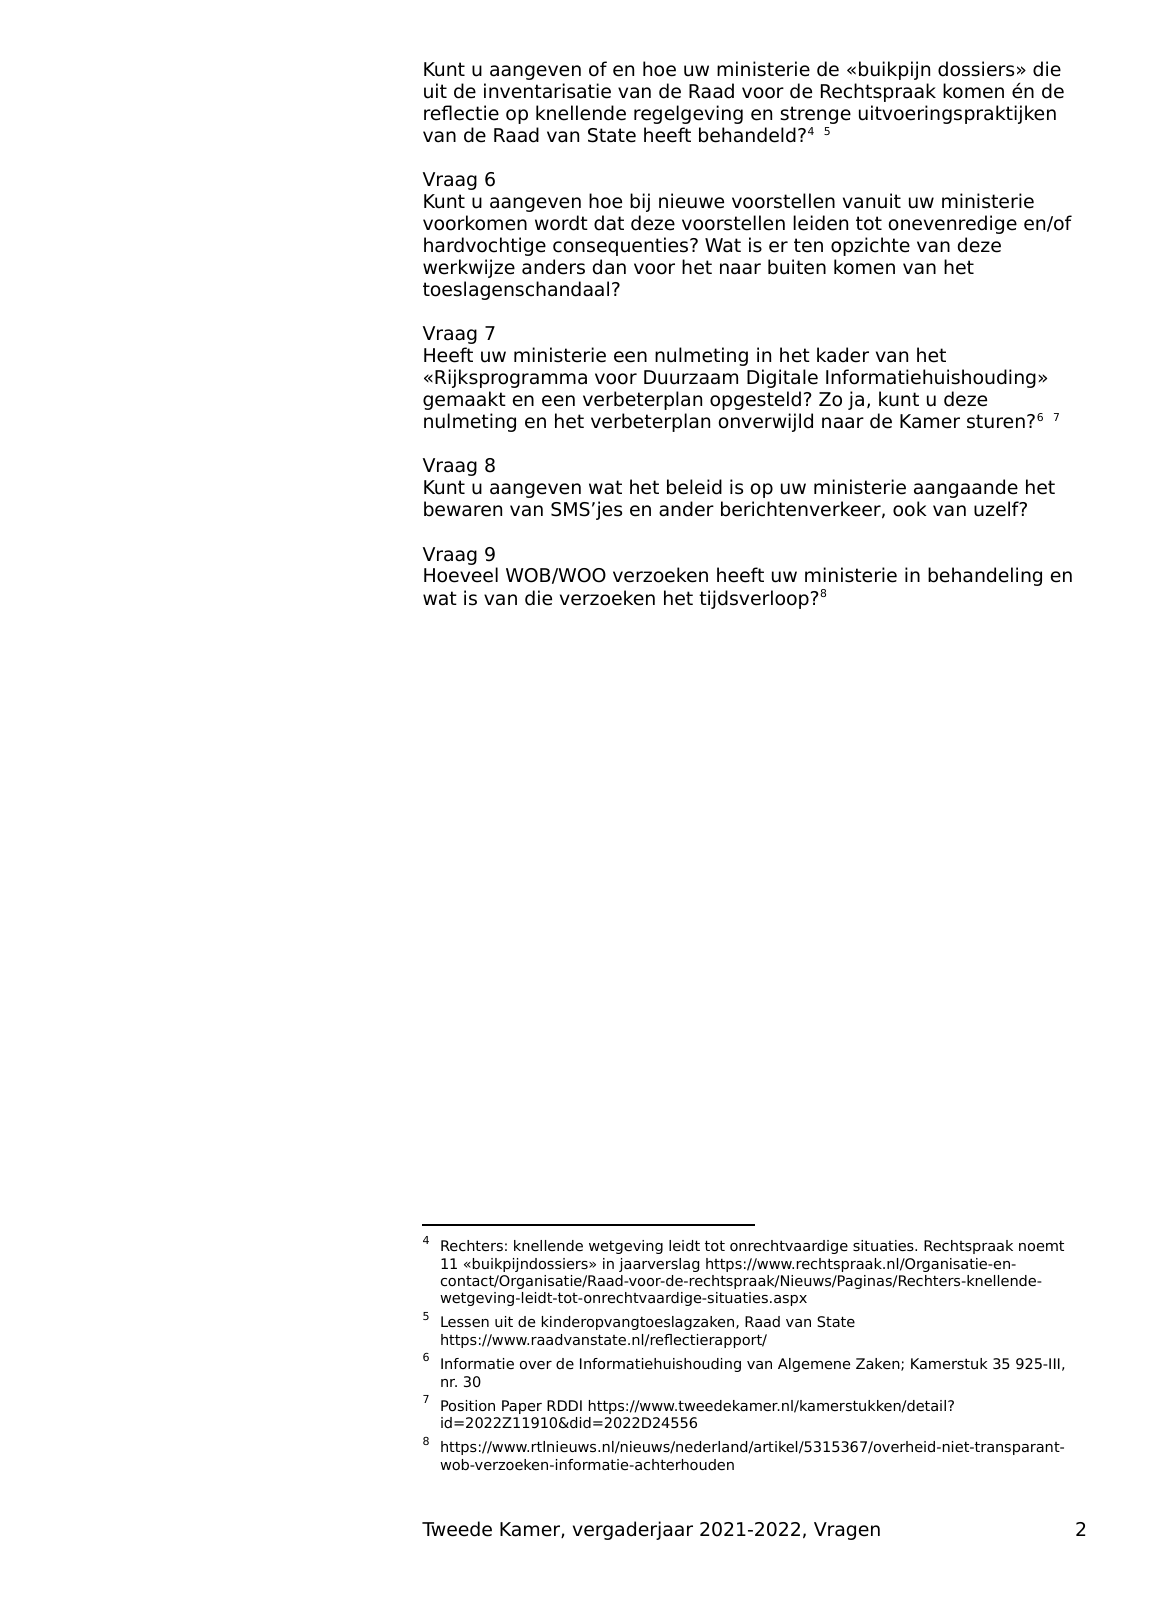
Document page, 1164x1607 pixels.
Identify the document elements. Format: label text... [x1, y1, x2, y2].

text Vraag 7 [422, 323, 1087, 345]
text Kunt u aangeven wat het beleid is op uw ministerie aangaande het bewaren van SMS’jes en ander berichtenverkeer, ook van uzelf? [422, 477, 1087, 521]
text Informatie over de Informatiehuishouding van Algemene Zaken; Kamerstuk 35 925-III, nr. 30 [422, 1352, 1087, 1391]
text Kunt u aangeven of en hoe uw ministerie de «buikpijn dossiers» die uit de inventarisatie van de Raad voor de Rechtspraak komen én de reflectie op knellende regelgeving en strenge uitvoerings­praktijken van de Raad van State heeft behandeld? [422, 59, 1087, 147]
text Rechters: knellende wetgeving leidt tot onrechtvaardige situaties. Rechtspraak noemt 11 «buikpijndossiers» in jaarverslag https://www.rechtspraak.nl/Organisatie-en-contact/Organisatie/Raad-voor-de-rechtspraak/Nieuws/Paginas/Rechters-knellende-wetgeving-leidt-tot-onrechtvaardige-situaties.aspx [422, 1234, 1087, 1307]
text Vraag 6 [422, 169, 1087, 191]
text Position Paper RDDI https://www.tweedekamer.nl/kamerstukken/detail?id=2022Z11910&did=2022D24556 [422, 1393, 1087, 1432]
text Heeft uw ministerie een nulmeting in het kader van het «Rijksprogramma voor Duurzaam Digitale Informatiehuishouding» gemaakt en een verbeterplan opgesteld? Zo ja, kunt u deze nulmeting en het verbeterplan onverwijld naar de Kamer sturen? [422, 345, 1087, 433]
text https://www.rtlnieuws.nl/nieuws/nederland/artikel/5315367/overheid-niet-transparant-wob-verzoeken-informatie-achterhouden [422, 1435, 1087, 1474]
text Vraag 8 [422, 455, 1087, 477]
text Lessen uit de kinderopvangtoeslagzaken, Raad van State https://www.raadvanstate.nl/reflectierapport/ [422, 1310, 1087, 1349]
text Vraag 9 [422, 543, 1087, 565]
text Hoeveel WOB/WOO verzoeken heeft uw ministerie in behandeling en wat is van die verzoeken het tijdsverloop? [422, 565, 1087, 609]
text Kunt u aangeven hoe bij nieuwe voorstellen vanuit uw ministerie voorkomen wordt dat deze voorstellen leiden tot onevenredige en/of hardvochtige consequenties? Wat is er ten opzichte van deze werkwijze anders dan voor het naar buiten komen van het toeslagenschandaal? [422, 191, 1087, 301]
